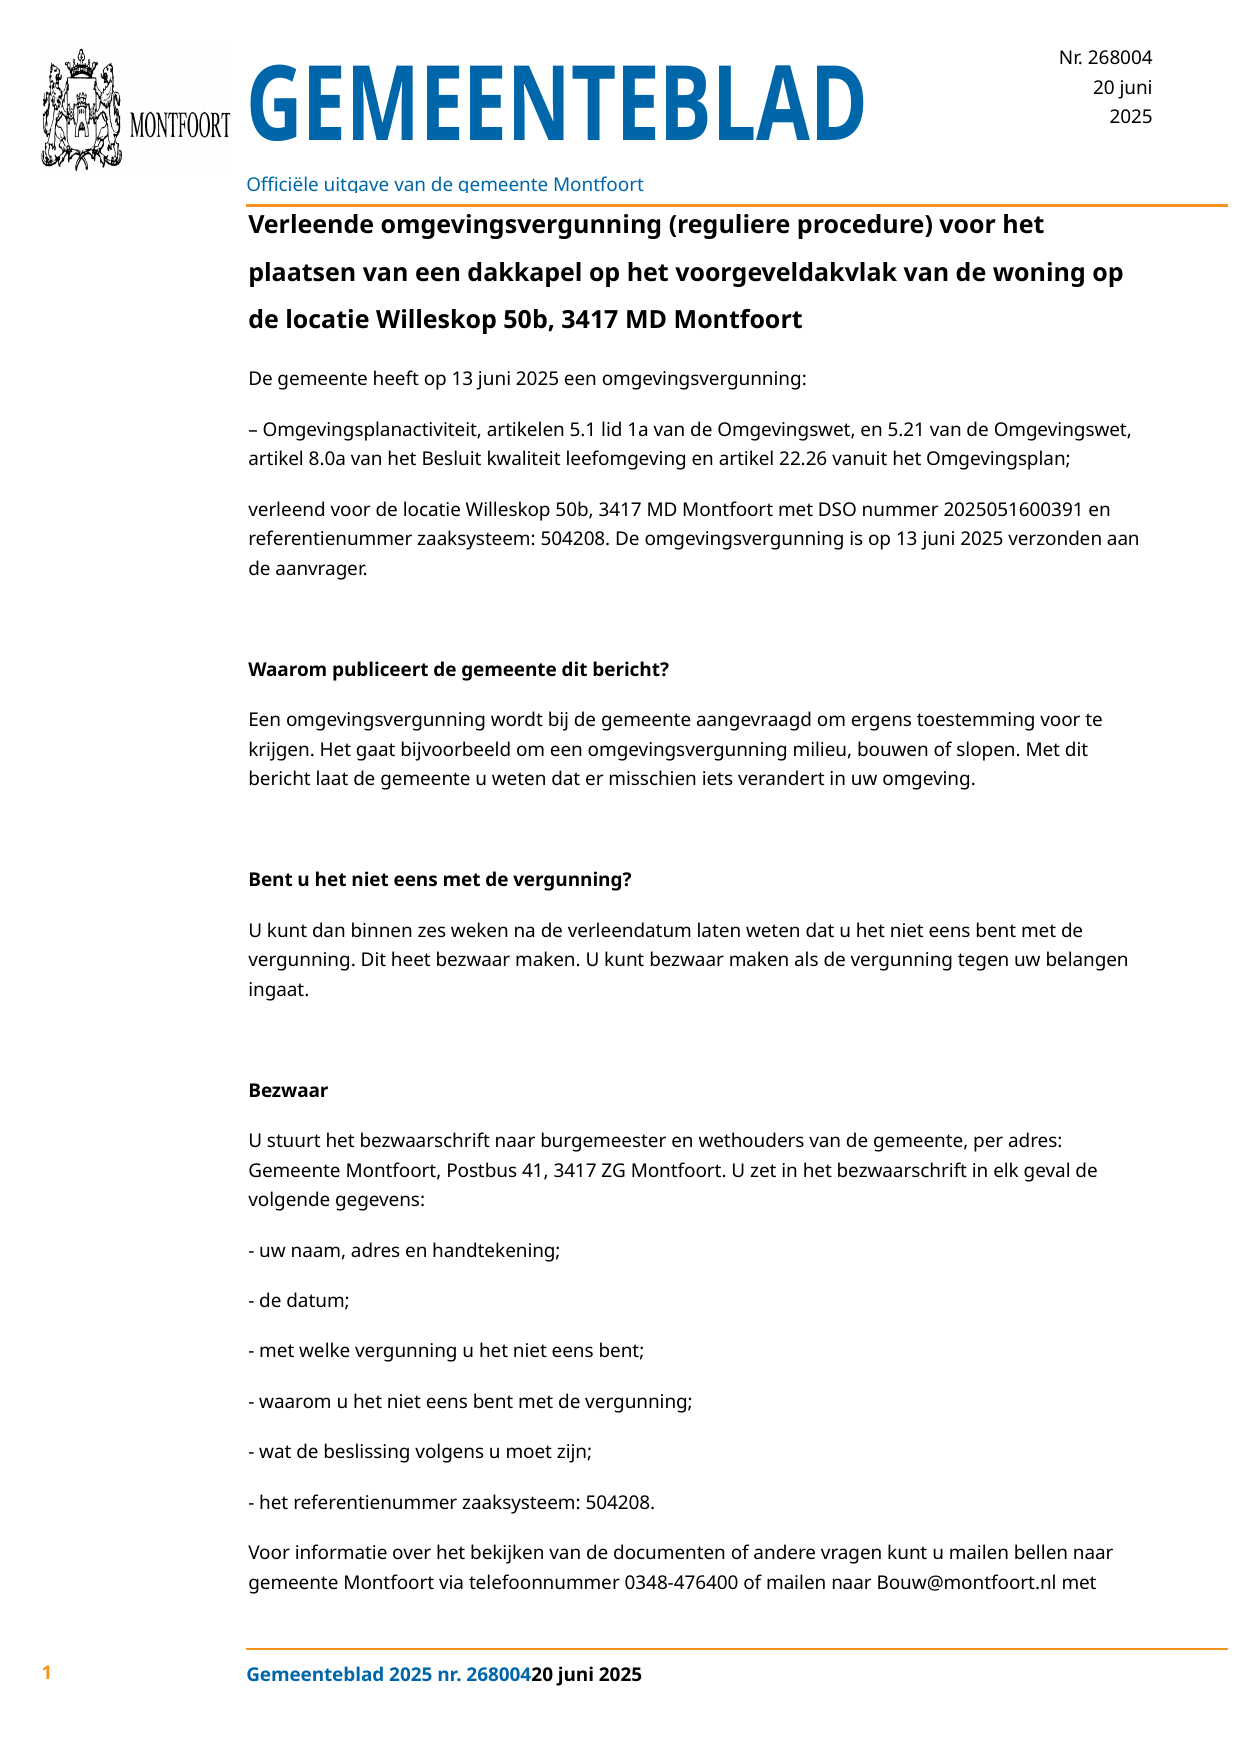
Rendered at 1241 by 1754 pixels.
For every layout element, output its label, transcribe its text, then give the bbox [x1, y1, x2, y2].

text De gemeente heeft op 13 juni 2025 een omgevingsvergunning: [248, 366, 1152, 391]
text Bent u het niet eens met de vergunning? [248, 866, 1152, 892]
text Een omgevingsvergunning wordt bij de gemeente aangevraagd om ergens toestemming voor te krijgen. Het gaat bijvoorbeeld om een omgevingsvergunning milieu, bouwen of slopen. Met dit bericht laat de gemeente u weten dat er misschien iets verandert in uw omgeving. [248, 706, 1152, 791]
text - wat de beslissing volgens u moet zijn; [248, 1438, 1152, 1464]
text - met welke vergunning u het niet eens bent; [248, 1338, 1152, 1363]
text Voor informatie over het bekijken van de documenten of andere vragen kunt u mailen bellen naar gemeente Montfoort via telefoonnummer 0348-476400 of mailen naar Bouw@montfoort.nl met [248, 1539, 1152, 1594]
text Verleende omgevingsvergunning (reguliere procedure) voor het plaatsen van een dakkapel op het voorgeveldakvlak van de woning op de locatie Willeskop 50b, 3417 MD Montfoort [248, 207, 1152, 336]
text - de datum; [248, 1287, 1152, 1313]
text Bezwaar [248, 1077, 1152, 1102]
text – Omgevingsplanactiviteit, artikelen 5.1 lid 1a van de Omgevingswet, en 5.21 van de Omgevingswet, artikel 8.0a van het Besluit kwaliteit leefomgeving en artikel 22.26 vanuit het Omgevingsplan; [248, 416, 1152, 471]
text - waarom u het niet eens bent met de vergunning; [248, 1388, 1152, 1414]
picture [41, 47, 231, 172]
text - het referentienummer zaaksysteem: 504208. [248, 1489, 1152, 1514]
text - uw naam, adres en handtekening; [248, 1237, 1152, 1262]
text U stuurt het bezwaarschrift naar burgemeester en wethouders van de gemeente, per adres: Gemeente Montfoort, Postbus 41, 3417 ZG Montfoort. U zet in het bezwaarschrift in elk geval de volgende gegevens: [248, 1127, 1152, 1212]
text Waarom publiceert de gemeente dit bericht? [248, 656, 1152, 682]
text verleend voor de locatie Willeskop 50b, 3417 MD Montfoort met DSO nummer 2025051600391 en referentienummer zaaksysteem: 504208. De omgevingsvergunning is op 13 juni 2025 verzonden aan de aanvrager. [248, 496, 1152, 581]
text U kunt dan binnen zes weken na de verleendatum laten weten dat u het niet eens bent met de vergunning. Dit heet bezwaar maken. U kunt bezwaar maken als de vergunning tegen uw belangen ingaat. [248, 917, 1152, 1002]
